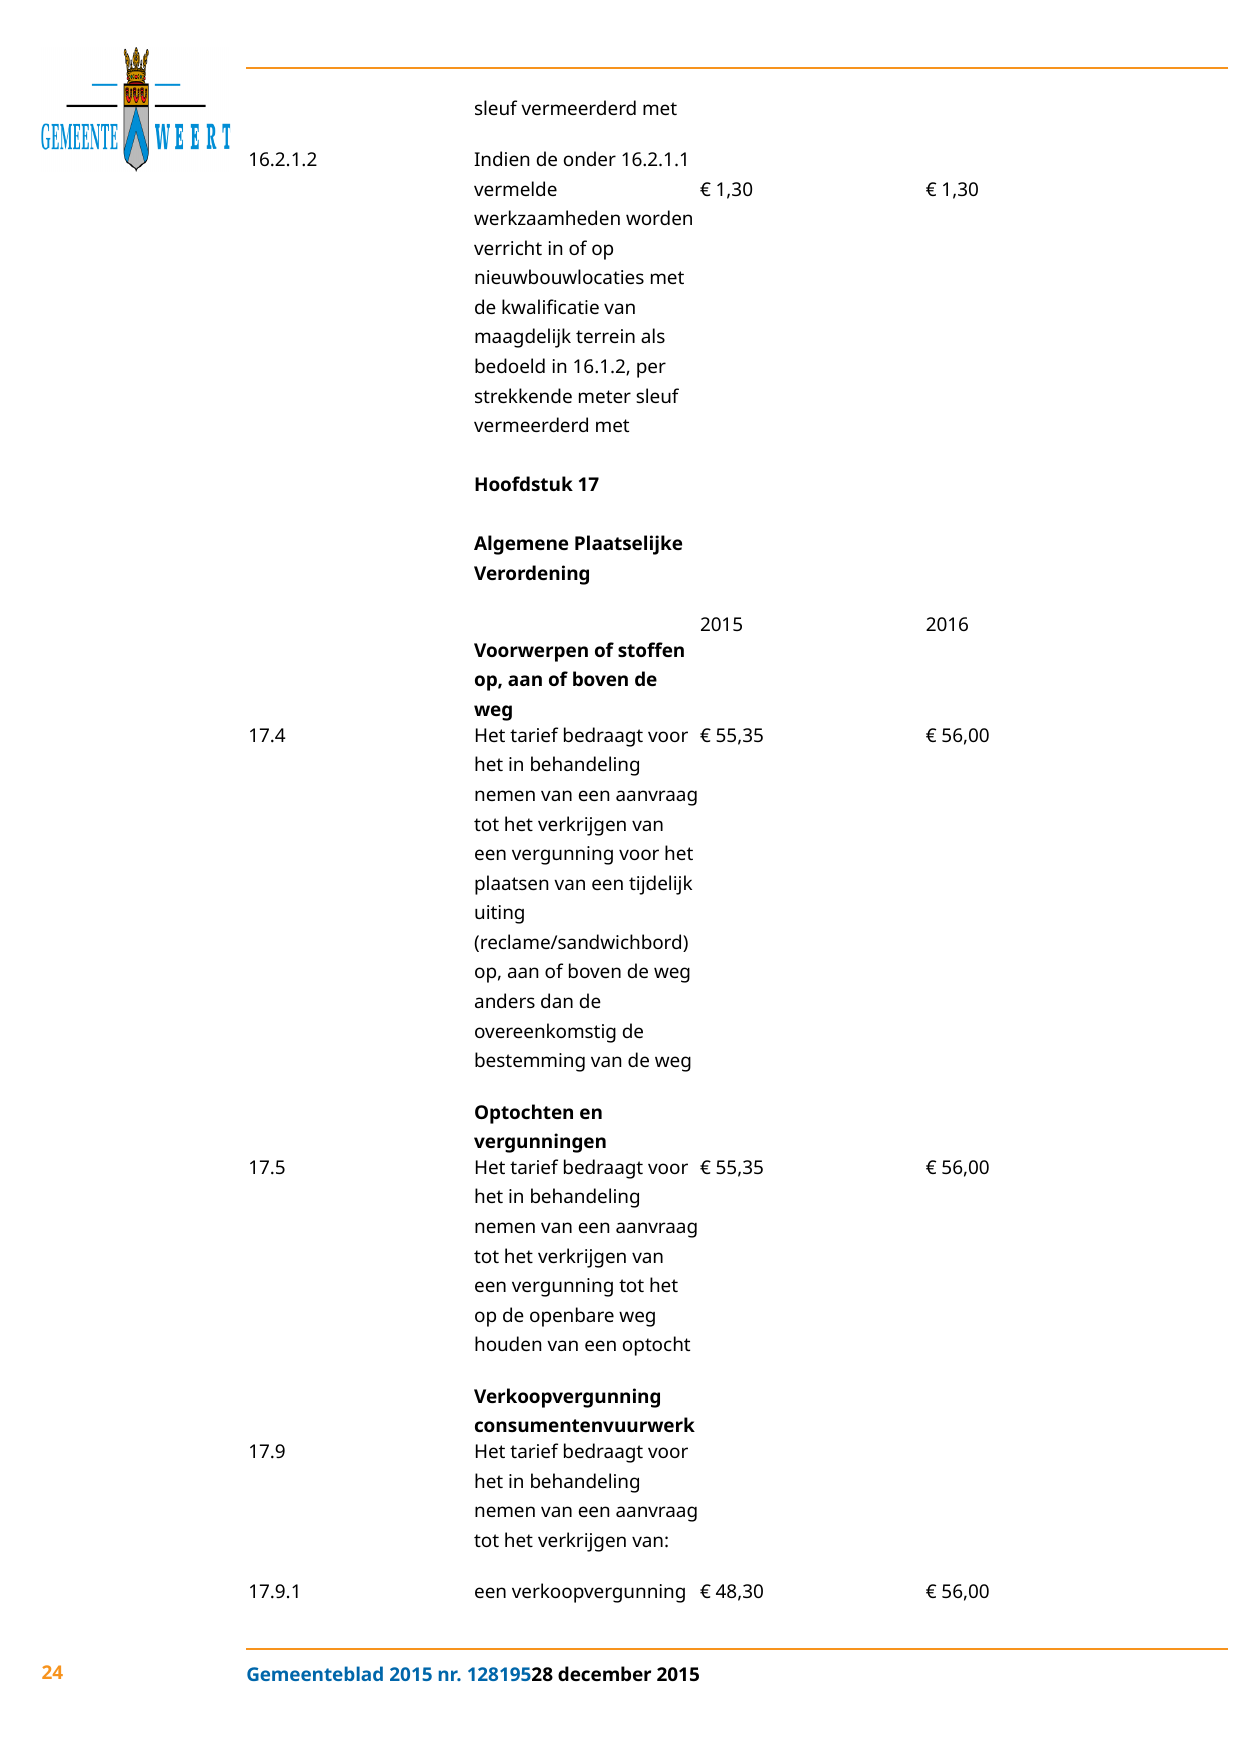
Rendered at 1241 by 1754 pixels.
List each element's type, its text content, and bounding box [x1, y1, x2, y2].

table_cell 16.2.1.2 [248, 146, 474, 438]
table_cell € 56,00 [926, 1154, 1152, 1357]
table_cell [248, 1553, 474, 1579]
table_cell 17.5 [248, 1154, 474, 1357]
table_header [700, 471, 926, 586]
table_cell [474, 1073, 700, 1099]
table_cell Voorwerpen of stoffen op, aan of boven de weg [474, 637, 700, 722]
table_cell [474, 611, 700, 637]
table_cell [474, 1553, 700, 1579]
table_header [926, 471, 1152, 586]
table_cell € 55,35 [700, 1154, 926, 1357]
table_cell Optochten en vergunningen [474, 1099, 700, 1154]
table_cell [926, 95, 1152, 121]
table_cell [474, 121, 700, 146]
table_cell [248, 1383, 474, 1438]
table_cell 17.4 [248, 722, 474, 1073]
table_header Hoofdstuk 17 Algemene Plaatselijke Verordening [474, 471, 700, 586]
table_cell [700, 121, 926, 146]
table_cell [926, 637, 1152, 722]
table_cell [474, 586, 700, 611]
table_cell Het tarief bedraagt voor het in behandeling nemen van een aanvraag tot het verkrijgen van een vergunning voor het plaatsen van een tijdelijk uiting (reclame/sandwichbord) op, aan of boven de weg anders dan de overeenkomstig de bestemming van de weg [474, 722, 700, 1073]
table_cell Het tarief bedraagt voor het in behandeling nemen van een aanvraag tot het verkrijgen van: [474, 1439, 700, 1553]
table_cell [926, 1553, 1152, 1579]
table_cell € 1,30 [926, 146, 1152, 438]
table_cell [248, 1073, 474, 1099]
table_cell [700, 1439, 926, 1553]
table_cell [926, 586, 1152, 611]
table_cell [926, 1099, 1152, 1154]
table_cell [926, 1383, 1152, 1438]
table_cell [700, 586, 926, 611]
table_cell 2016 [926, 611, 1152, 637]
table_cell [700, 1383, 926, 1438]
table_cell € 56,00 [926, 722, 1152, 1073]
table_cell Indien de onder 16.2.1.1 vermelde werkzaamheden worden verricht in of op nieuwbouwlocaties met de kwalificatie van maagdelijk terrein als bedoeld in 16.1.2, per strekkende meter sleuf vermeerderd met [474, 146, 700, 438]
table_cell [700, 1358, 926, 1383]
table_cell [926, 1439, 1152, 1553]
table_cell [248, 611, 474, 637]
table_cell € 56,00 [926, 1579, 1152, 1604]
table_cell [248, 1358, 474, 1383]
table_cell [700, 95, 926, 121]
table_cell [700, 1099, 926, 1154]
table_cell € 55,35 [700, 722, 926, 1073]
table_cell 17.9.1 [248, 1579, 474, 1604]
table_cell [700, 1553, 926, 1579]
table_cell [926, 1358, 1152, 1383]
table_cell 2015 [700, 611, 926, 637]
table_cell [700, 1073, 926, 1099]
table_cell [248, 121, 474, 146]
table_cell € 1,30 [700, 146, 926, 438]
table_cell een verkoopvergunning [474, 1579, 700, 1604]
table_cell [248, 586, 474, 611]
table_cell Het tarief bedraagt voor het in behandeling nemen van een aanvraag tot het verkrijgen van een vergunning tot het op de openbare weg houden van een optocht [474, 1154, 700, 1357]
table_header [248, 471, 474, 586]
table_cell [248, 95, 474, 121]
table_cell [248, 1099, 474, 1154]
table_cell 17.9 [248, 1439, 474, 1553]
table_cell [474, 1358, 700, 1383]
table_cell [700, 637, 926, 722]
table_cell sleuf vermeerderd met [474, 95, 700, 121]
picture [41, 47, 231, 172]
table_cell [926, 121, 1152, 146]
table_cell [926, 1073, 1152, 1099]
table_cell [248, 637, 474, 722]
table_cell Verkoopvergunning consumentenvuurwerk [474, 1383, 700, 1438]
table_cell € 48,30 [700, 1579, 926, 1604]
